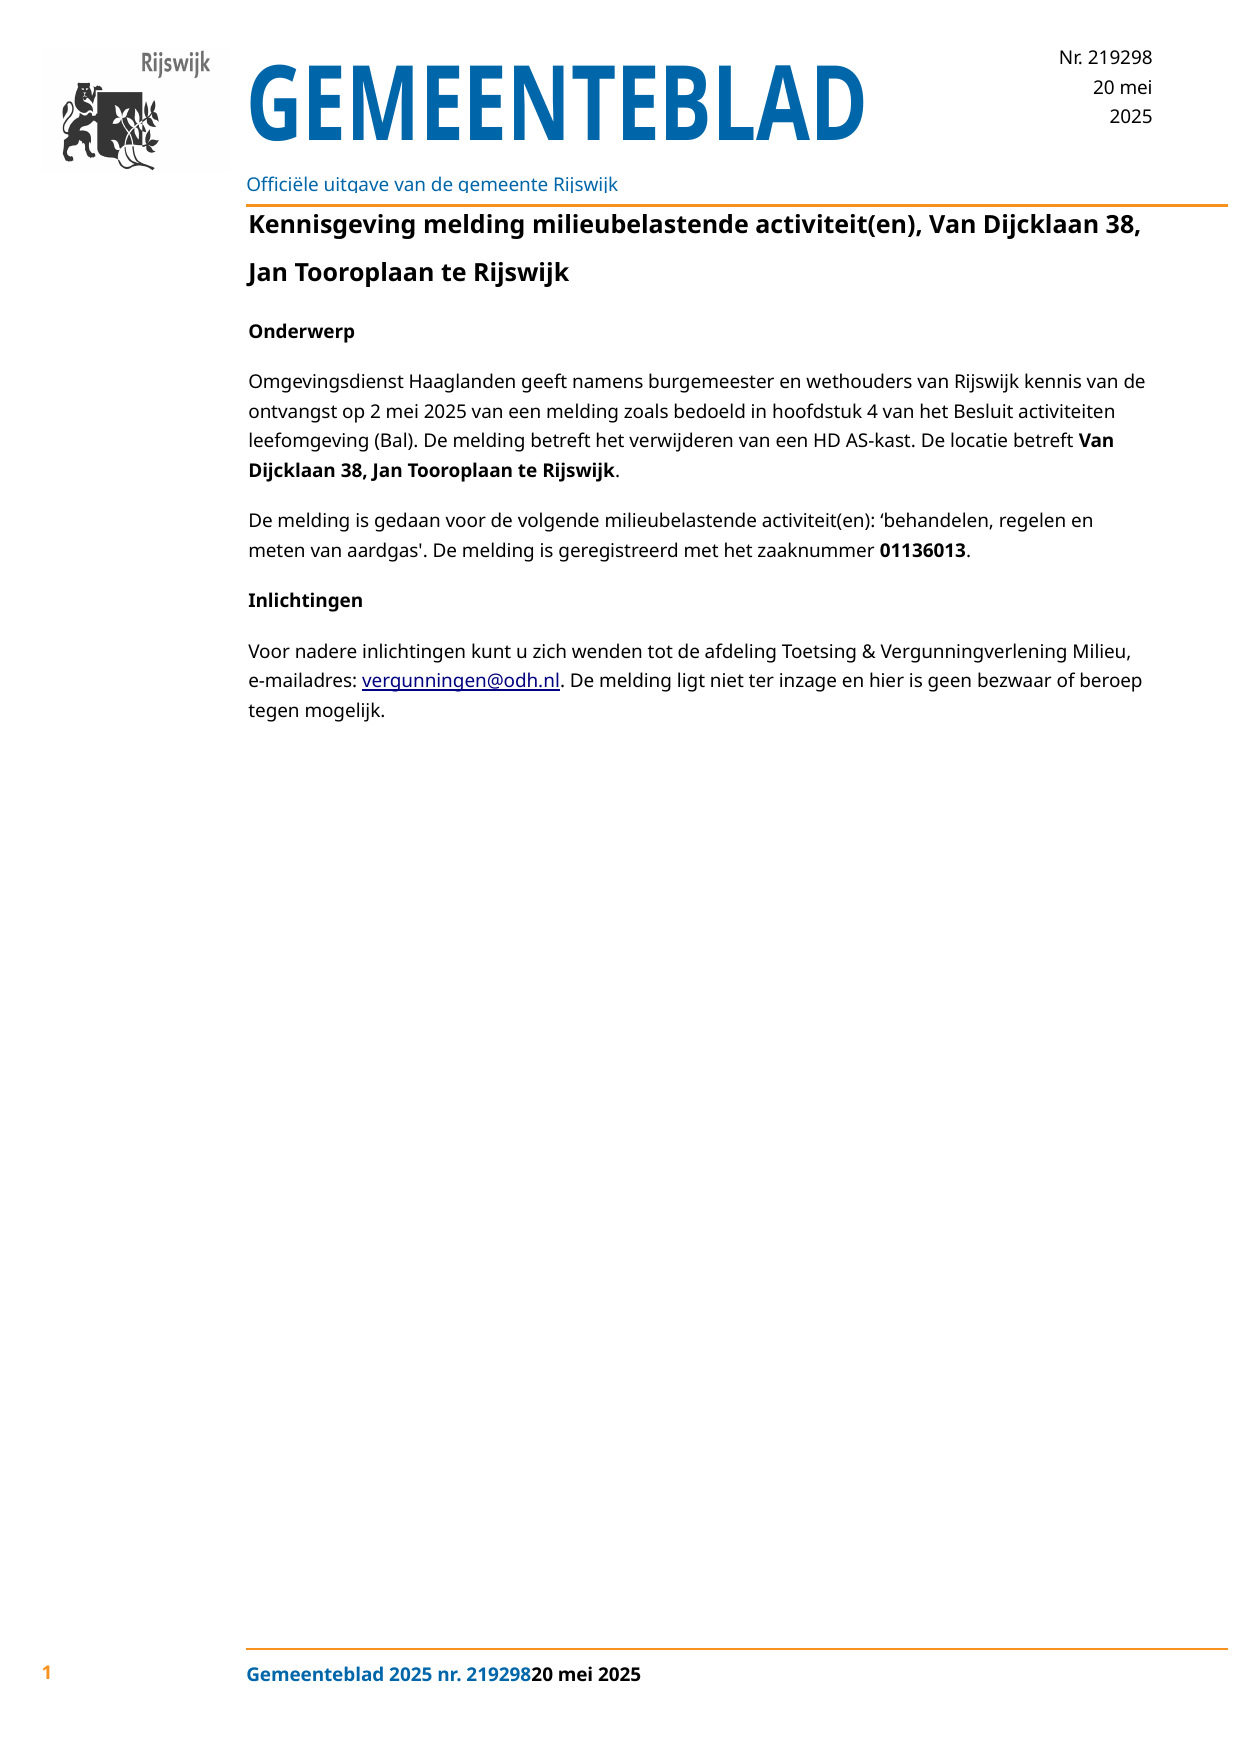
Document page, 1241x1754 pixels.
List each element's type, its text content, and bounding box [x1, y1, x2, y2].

text Omgevingsdienst Haaglanden geeft namens burgemeester en wethouders van Rijswijk kennis van de ontvangst op 2 mei 2025 van een melding zoals bedoeld in hoofdstuk 4 van het Besluit activiteiten leefomgeving (Bal). De melding betreft het verwijderen van een HD AS-kast. De locatie betreft Van Dijcklaan 38, Jan Tooroplaan te Rijswijk. [248, 368, 1152, 483]
text Inlichtingen [248, 587, 1152, 613]
text Voor nadere inlichtingen kunt u zich wenden tot de afdeling Toetsing & Vergunningverlening Milieu, e-mailadres: vergunningen@odh.nl. De melding ligt niet ter inzage en hier is geen bezwaar of beroep tegen mogelijk. [248, 638, 1152, 723]
picture [41, 47, 231, 172]
text Kennisgeving melding milieubelastende activiteit(en), Van Dijcklaan 38, Jan Tooroplaan te Rijswijk [248, 207, 1152, 288]
text De melding is gedaan voor de volgende milieubelastende activiteit(en): ‘behandelen, regelen en meten van aardgas'. De melding is geregistreerd met het zaaknummer 01136013. [248, 507, 1152, 563]
text Onderwerp [248, 318, 1152, 344]
